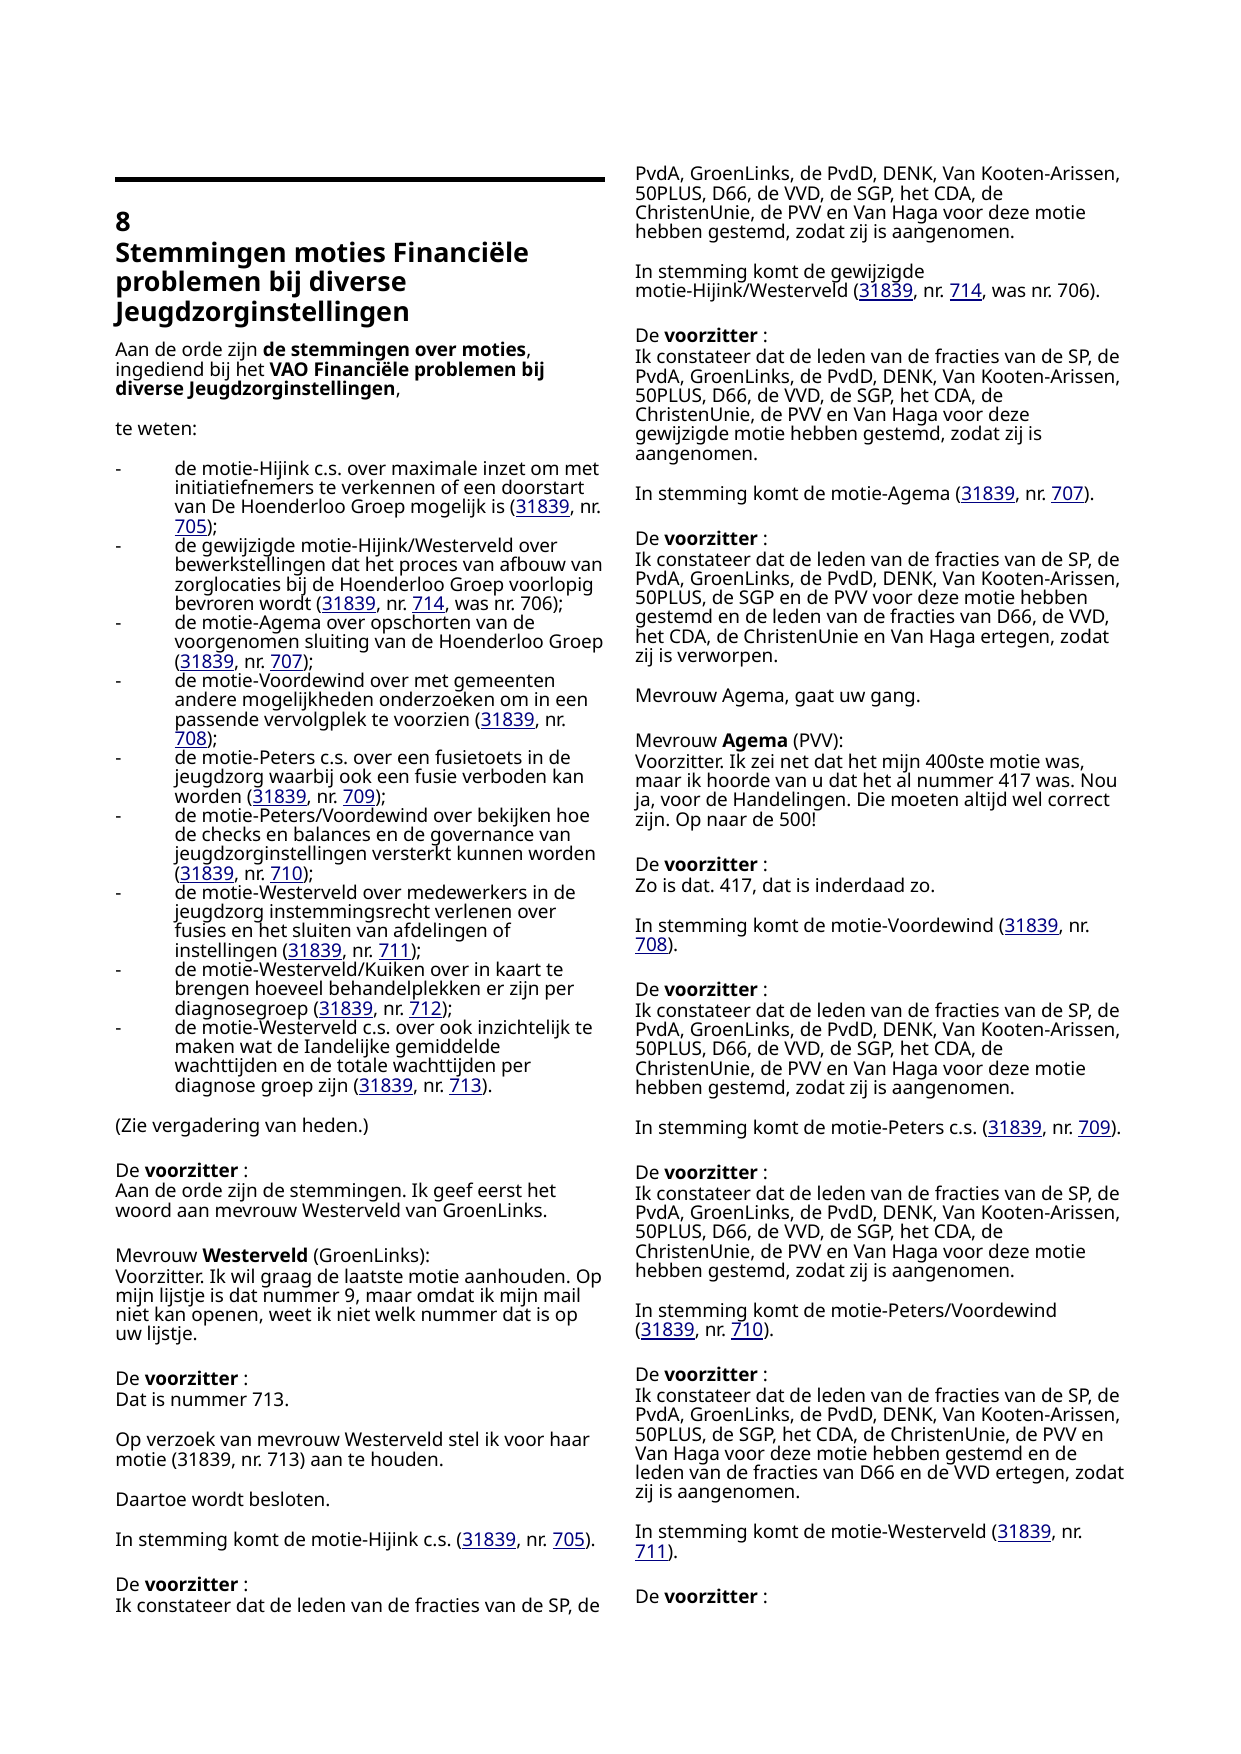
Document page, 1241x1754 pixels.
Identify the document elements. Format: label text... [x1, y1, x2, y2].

text (Zie vergadering van heden.) [115, 1117, 605, 1136]
text In stemming komt de motie-Hijink c.s. (31839, nr. 705). [115, 1531, 605, 1550]
text In stemming komt de motie-Agema (31839, nr. 707). [635, 485, 1125, 504]
text PvdA, GroenLinks, de PvdD, DENK, Van Kooten-Arissen, 50PLUS, D66, de VVD, de SGP, het CDA, de ChristenUnie, de PVV en Van Haga voor deze motie hebben gestemd, zodat zij is aangenomen. [635, 165, 1125, 242]
text te weten: [115, 420, 605, 439]
list de motie-Westerveld/Kuiken over in kaart te brengen hoeveel behandelplekken er zijn per diagnosegroep (31839, nr. 712); [115, 961, 605, 1019]
text Aan de orde zijn de stemmingen over moties, ingediend bij het VAO Financiële problemen bij diverse Jeugdzorginstellingen, [115, 341, 605, 399]
text Daartoe wordt besloten. [115, 1491, 605, 1510]
text Ik constateer dat de leden van de fracties van de SP, de PvdA, GroenLinks, de PvdD, DENK, Van Kooten-Arissen, 50PLUS, D66, de VVD, de SGP, het CDA, de ChristenUnie, de PVV en Van Haga voor deze motie hebben gestemd, zodat zij is aangenomen. [635, 1002, 1125, 1098]
text De voorzitter : [635, 976, 1125, 1002]
text De voorzitter : [115, 1571, 605, 1597]
text Op verzoek van mevrouw Westerveld stel ik voor haar motie (31839, nr. 713) aan te houden. [115, 1431, 605, 1470]
list de motie-Agema over opschorten van de voorgenomen sluiting van de Hoenderloo Groep (31839, nr. 707); [115, 614, 605, 672]
text Zo is dat. 417, dat is inderdaad zo. [635, 877, 1125, 896]
list de motie-Hijink c.s. over maximale inzet om met initiatiefnemers te verkennen of een doorstart van De Hoenderloo Groep mogelijk is (31839, nr. 705); [115, 460, 605, 537]
text In stemming komt de motie-Peters/Voordewind (31839, nr. 710). [635, 1302, 1125, 1341]
text Dat is nummer 713. [115, 1391, 605, 1411]
text Ik constateer dat de leden van de fracties van de SP, de PvdA, GroenLinks, de PvdD, DENK, Van Kooten-Arissen, 50PLUS, D66, de VVD, de SGP, het CDA, de ChristenUnie, de PVV en Van Haga voor deze gewijzigde motie hebben gestemd, zodat zij is aangenomen. [635, 348, 1125, 464]
text Mevrouw Agema, gaat uw gang. [635, 687, 1125, 706]
text Mevrouw Agema (PVV): [635, 727, 1125, 753]
text Voorzitter. Ik wil graag de laatste motie aanhouden. Op mijn lijstje is dat nummer 9, maar omdat ik mijn mail niet kan openen, weet ik niet welk nummer dat is op uw lijstje. [115, 1268, 605, 1345]
text Ik constateer dat de leden van de fracties van de SP, de [115, 1597, 605, 1616]
text Ik constateer dat de leden van de fracties van de SP, de PvdA, GroenLinks, de PvdD, DENK, Van Kooten-Arissen, 50PLUS, de SGP en de PVV voor deze motie hebben gestemd en de leden van de fracties van D66, de VVD, het CDA, de ChristenUnie en Van Haga ertegen, zodat zij is verworpen. [635, 551, 1125, 666]
list de motie-Voordewind over met gemeenten andere mogelijkheden onderzoeken om in een passende vervolgplek te voorzien (31839, nr. 708); [115, 672, 605, 749]
text Ik constateer dat de leden van de fracties van de SP, de PvdA, GroenLinks, de PvdD, DENK, Van Kooten-Arissen, 50PLUS, D66, de VVD, de SGP, het CDA, de ChristenUnie, de PVV en Van Haga voor deze motie hebben gestemd, zodat zij is aangenomen. [635, 1185, 1125, 1281]
text Ik constateer dat de leden van de fracties van de SP, de PvdA, GroenLinks, de PvdD, DENK, Van Kooten-Arissen, 50PLUS, de SGP, het CDA, de ChristenUnie, de PVV en Van Haga voor deze motie hebben gestemd en de leden van de fracties van D66 en de VVD ertegen, zodat zij is aangenomen. [635, 1387, 1125, 1503]
list de gewijzigde motie-Hijink/Westerveld over bewerkstellingen dat het proces van afbouw van zorglocaties bij de Hoenderloo Groep voorlopig bevroren wordt (31839, nr. 714, was nr. 706); [115, 537, 605, 614]
text Stemmingen moties Financiële problemen bij diverse Jeugdzorginstellingen [115, 239, 605, 341]
text In stemming komt de motie-Westerveld (31839, nr. 711). [635, 1523, 1125, 1562]
text De voorzitter : [635, 525, 1125, 551]
text De voorzitter : [635, 1361, 1125, 1387]
text Aan de orde zijn de stemmingen. Ik geef eerst het woord aan mevrouw Westerveld van GroenLinks. [115, 1182, 605, 1221]
text De voorzitter : [635, 1159, 1125, 1185]
text De voorzitter : [635, 1583, 1125, 1609]
list de motie-Westerveld c.s. over ook inzichtelijk te maken wat de Iandelijke gemiddelde wachttijden en de totale wachttijden per diagnose groep zijn (31839, nr. 713). [115, 1019, 605, 1096]
text Mevrouw Westerveld (GroenLinks): [115, 1242, 605, 1268]
text De voorzitter : [115, 1157, 605, 1182]
list de motie-Peters c.s. over een fusietoets in de jeugdzorg waarbij ook een fusie verboden kan worden (31839, nr. 709); [115, 749, 605, 807]
text In stemming komt de gewijzigde motie-Hijink/Westerveld (31839, nr. 714, was nr. 706). [635, 263, 1125, 302]
text Voorzitter. Ik zei net dat het mijn 400ste motie was, maar ik hoorde van u dat het al nummer 417 was. Nou ja, voor de Handelingen. Die moeten altijd wel correct zijn. Op naar de 500! [635, 753, 1125, 830]
text In stemming komt de motie-Voordewind (31839, nr. 708). [635, 917, 1125, 955]
text 8 [115, 203, 605, 239]
text In stemming komt de motie-Peters c.s. (31839, nr. 709). [635, 1119, 1125, 1138]
list de motie-Westerveld over medewerkers in de jeugdzorg instemmingsrecht verlenen over fusies en het sluiten van afdelingen of instellingen (31839, nr. 711); [115, 884, 605, 961]
text De voorzitter : [635, 323, 1125, 348]
list de motie-Peters/Voordewind over bekijken hoe de checks en balances en de governance van jeugdzorginstellingen versterkt kunnen worden (31839, nr. 710); [115, 807, 605, 884]
text De voorzitter : [635, 851, 1125, 877]
text De voorzitter : [115, 1366, 605, 1391]
